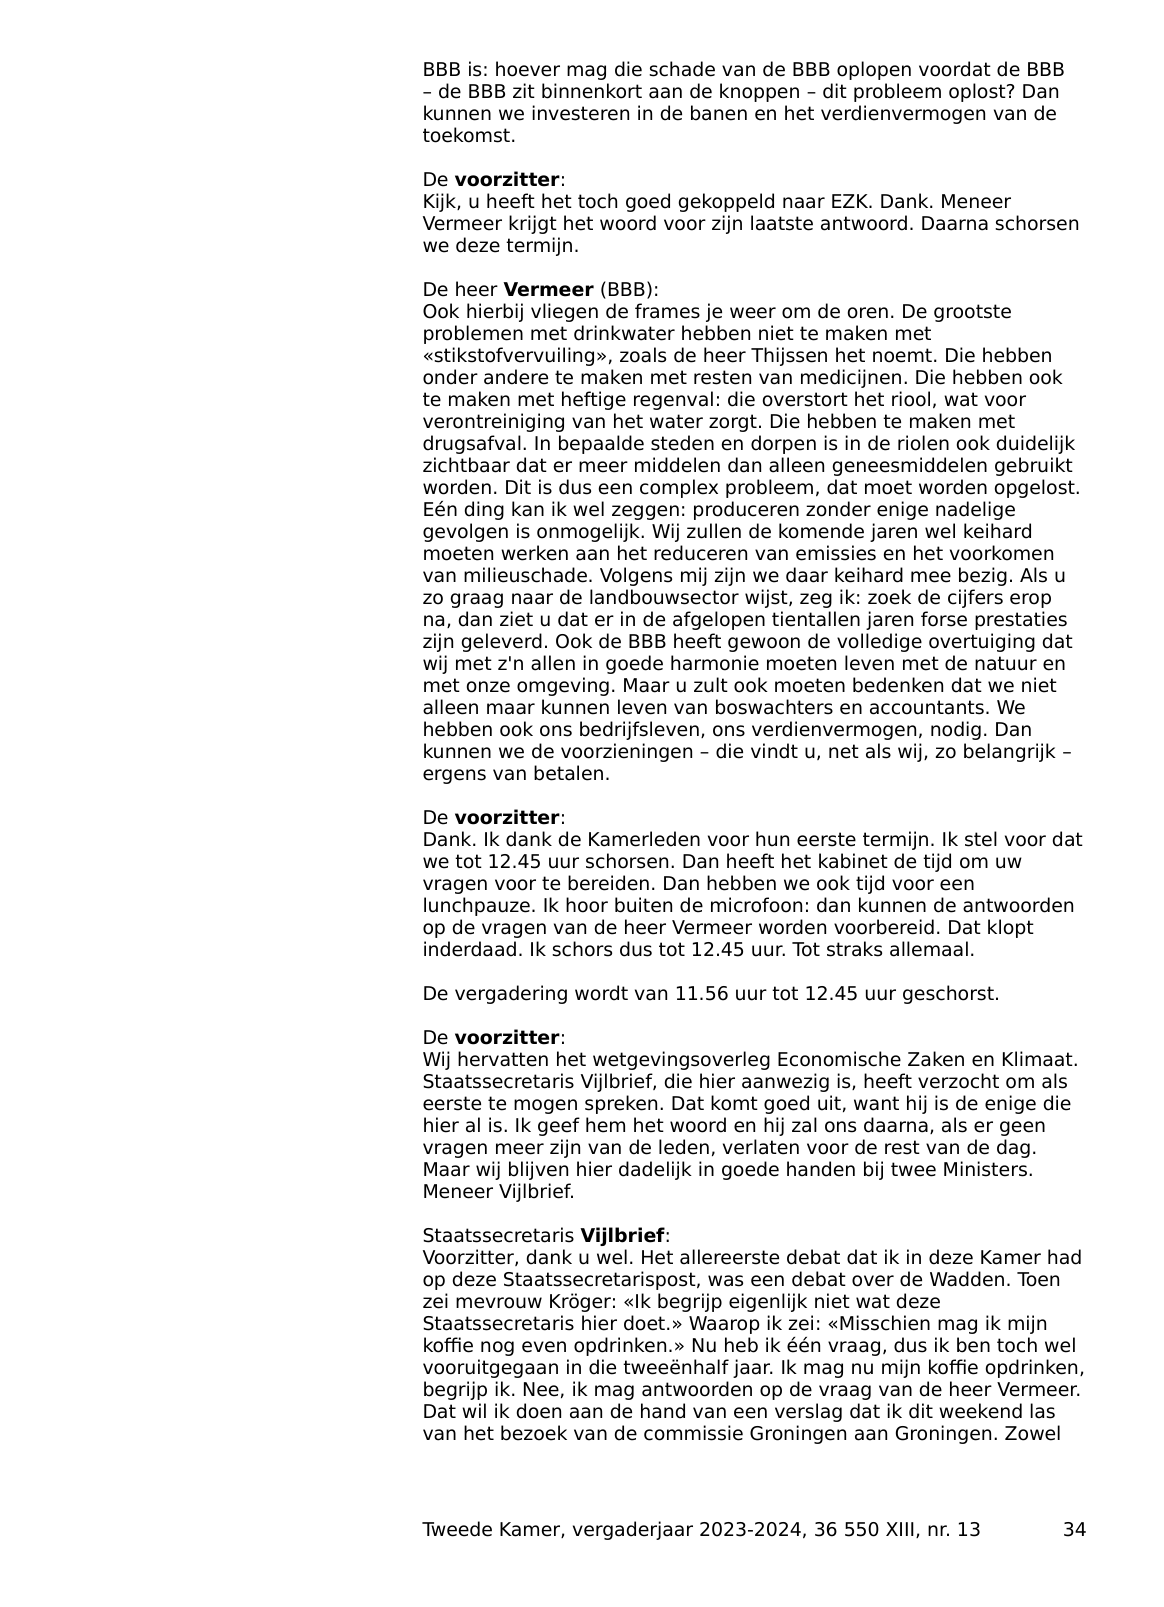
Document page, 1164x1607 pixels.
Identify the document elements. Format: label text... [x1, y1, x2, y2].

text De heer Vermeer (BBB): [422, 279, 1087, 301]
text De voorzitter: [422, 807, 1087, 829]
text Dank. Ik dank de Kamerleden voor hun eerste termijn. Ik stel voor dat we tot 12.45 uur schorsen. Dan heeft het kabinet de tijd om uw vragen voor te bereiden. Dan hebben we ook tijd voor een lunchpauze. Ik hoor buiten de microfoon: dan kunnen de antwoorden op de vragen van de heer Vermeer worden voorbereid. Dat klopt inderdaad. Ik schors dus tot 12.45 uur. Tot straks allemaal. [422, 829, 1087, 961]
text Wij hervatten het wetgevingsoverleg Economische Zaken en Klimaat. Staatssecretaris Vijlbrief, die hier aanwezig is, heeft verzocht om als eerste te mogen spreken. Dat komt goed uit, want hij is de enige die hier al is. Ik geef hem het woord en hij zal ons daarna, als er geen vragen meer zijn van de leden, verlaten voor de rest van de dag. Maar wij blijven hier dadelijk in goede handen bij twee Ministers. Meneer Vijlbrief. [422, 1049, 1087, 1203]
text Kijk, u heeft het toch goed gekoppeld naar EZK. Dank. Meneer Vermeer krijgt het woord voor zijn laatste antwoord. Daarna schorsen we deze termijn. [422, 191, 1087, 257]
text Staatssecretaris Vijlbrief: [422, 1225, 1087, 1247]
text De vergadering wordt van 11.56 uur tot 12.45 uur geschorst. [422, 983, 1087, 1005]
text De voorzitter: [422, 169, 1087, 191]
text De voorzitter: [422, 1027, 1087, 1049]
text BBB is: hoever mag die schade van de BBB oplopen voordat de BBB – de BBB zit binnenkort aan de knoppen – dit probleem oplost? Dan kunnen we investeren in de banen en het verdienvermogen van de toekomst. [422, 59, 1087, 147]
text Ook hierbij vliegen de frames je weer om de oren. De grootste problemen met drinkwater hebben niet te maken met «stikstofvervuiling», zoals de heer Thijssen het noemt. Die hebben onder andere te maken met resten van medicijnen. Die hebben ook te maken met heftige regenval: die overstort het riool, wat voor verontreiniging van het water zorgt. Die hebben te maken met drugsafval. In bepaalde steden en dorpen is in de riolen ook duidelijk zichtbaar dat er meer middelen dan alleen geneesmiddelen gebruikt worden. Dit is dus een complex probleem, dat moet worden opgelost. Eén ding kan ik wel zeggen: produceren zonder enige nadelige gevolgen is onmogelijk. Wij zullen de komende jaren wel keihard moeten werken aan het reduceren van emissies en het voorkomen van milieuschade. Volgens mij zijn we daar keihard mee bezig. Als u zo graag naar de landbouwsector wijst, zeg ik: zoek de cijfers erop na, dan ziet u dat er in de afgelopen tientallen jaren forse prestaties zijn geleverd. Ook de BBB heeft gewoon de volledige overtuiging dat wij met z'n allen in goede harmonie moeten leven met de natuur en met onze omgeving. Maar u zult ook moeten bedenken dat we niet alleen maar kunnen leven van boswachters en accountants. We hebben ook ons bedrijfsleven, ons verdienvermogen, nodig. Dan kunnen we de voorzieningen – die vindt u, net als wij, zo belangrijk – ergens van betalen. [422, 301, 1087, 785]
text Voorzitter, dank u wel. Het allereerste debat dat ik in deze Kamer had op deze Staatssecretarispost, was een debat over de Wadden. Toen zei mevrouw Kröger: «Ik begrijp eigenlijk niet wat deze Staatssecretaris hier doet.» Waarop ik zei: «Misschien mag ik mijn koffie nog even opdrinken.» Nu heb ik één vraag, dus ik ben toch wel vooruitgegaan in die tweeënhalf jaar. Ik mag nu mijn koffie opdrinken, begrijp ik. Nee, ik mag antwoorden op de vraag van de heer Vermeer. Dat wil ik doen aan de hand van een verslag dat ik dit weekend las van het bezoek van de commissie Groningen aan Groningen. Zowel [422, 1247, 1087, 1445]
